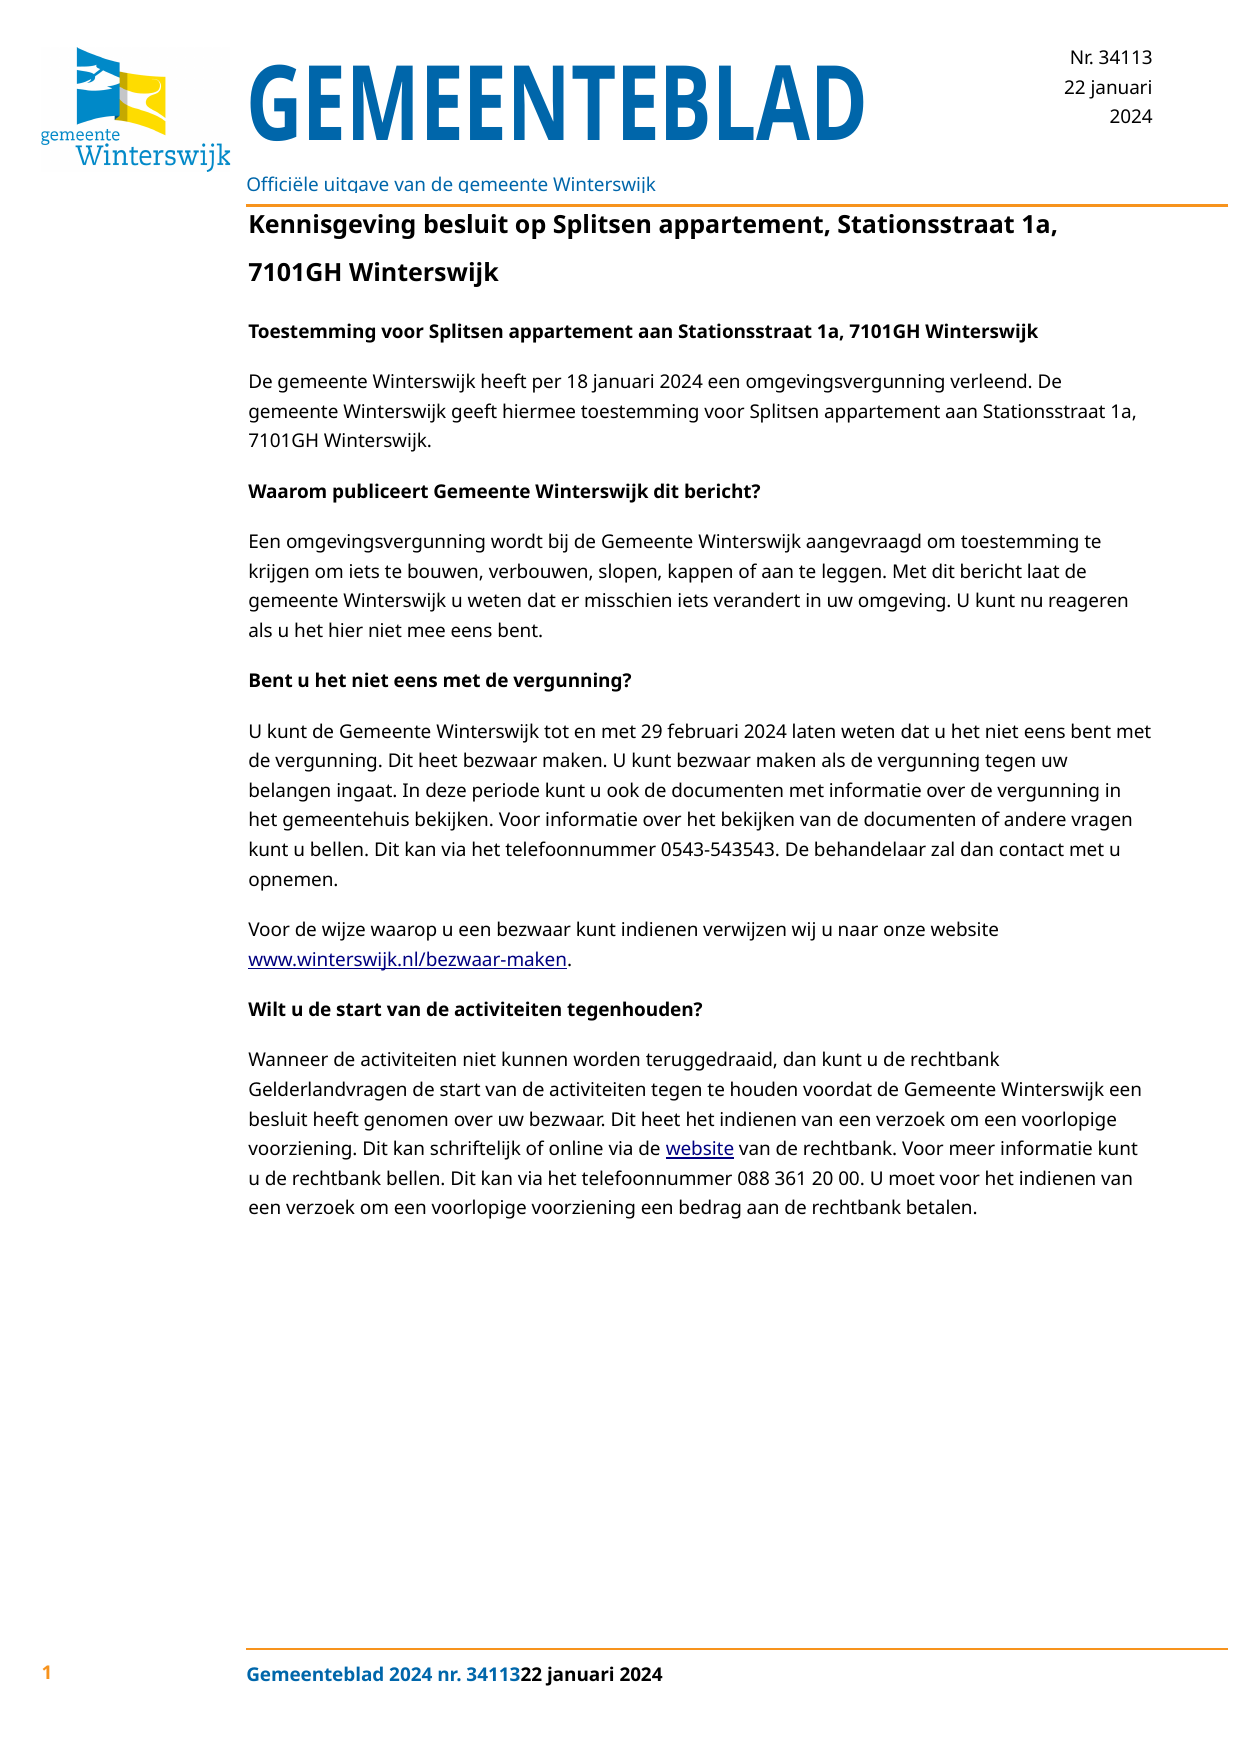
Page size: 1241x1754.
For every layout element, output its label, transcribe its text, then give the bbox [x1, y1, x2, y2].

picture [41, 47, 231, 172]
text Kennisgeving besluit op Splitsen appartement, Stationsstraat 1a, 7101GH Winterswijk [248, 207, 1152, 288]
text De gemeente Winterswijk heeft per 18 januari 2024 een omgevingsvergunning verleend. De gemeente Winterswijk geeft hiermee toestemming voor Splitsen appartement aan Stationsstraat 1a, 7101GH Winterswijk. [248, 368, 1152, 453]
text Wilt u de start van de activiteiten tegenhouden? [248, 996, 1152, 1022]
text Toestemming voor Splitsen appartement aan Stationsstraat 1a, 7101GH Winterswijk [248, 318, 1152, 344]
text Waarom publiceert Gemeente Winterswijk dit bericht? [248, 478, 1152, 504]
text Bent u het niet eens met de vergunning? [248, 667, 1152, 693]
text Voor de wijze waarop u een bezwaar kunt indienen verwijzen wij u naar onze website www.winterswijk.nl/bezwaar-maken. [248, 916, 1152, 972]
text Wanneer de activiteiten niet kunnen worden teruggedraaid, dan kunt u de rechtbank Gelderlandvragen de start van de activiteiten tegen te houden voordat de Gemeente Winterswijk een besluit heeft genomen over uw bezwaar. Dit heet het indienen van een verzoek om een voorlopige voorziening. Dit kan schriftelijk of online via de website van de rechtbank. Voor meer informatie kunt u de rechtbank bellen. Dit kan via het telefoonnummer 088 361 20 00. U moet voor het indienen van een verzoek om een voorlopige voorziening een bedrag aan de rechtbank betalen. [248, 1047, 1152, 1220]
picture [225, 153, 231, 162]
text U kunt de Gemeente Winterswijk tot en met 29 februari 2024 laten weten dat u het niet eens bent met de vergunning. Dit heet bezwaar maken. U kunt bezwaar maken als de vergunning tegen uw belangen ingaat. In deze periode kunt u ook de documenten met informatie over de vergunning in het gemeentehuis bekijken. Voor informatie over het bekijken van de documenten of andere vragen kunt u bellen. Dit kan via het telefoonnummer 0543-543543. De behandelaar zal dan contact met u opnemen. [248, 718, 1152, 892]
text Een omgevingsvergunning wordt bij de Gemeente Winterswijk aangevraagd om toestemming te krijgen om iets te bouwen, verbouwen, slopen, kappen of aan te leggen. Met dit bericht laat de gemeente Winterswijk u weten dat er misschien iets verandert in uw omgeving. U kunt nu reageren als u het hier niet mee eens bent. [248, 528, 1152, 643]
